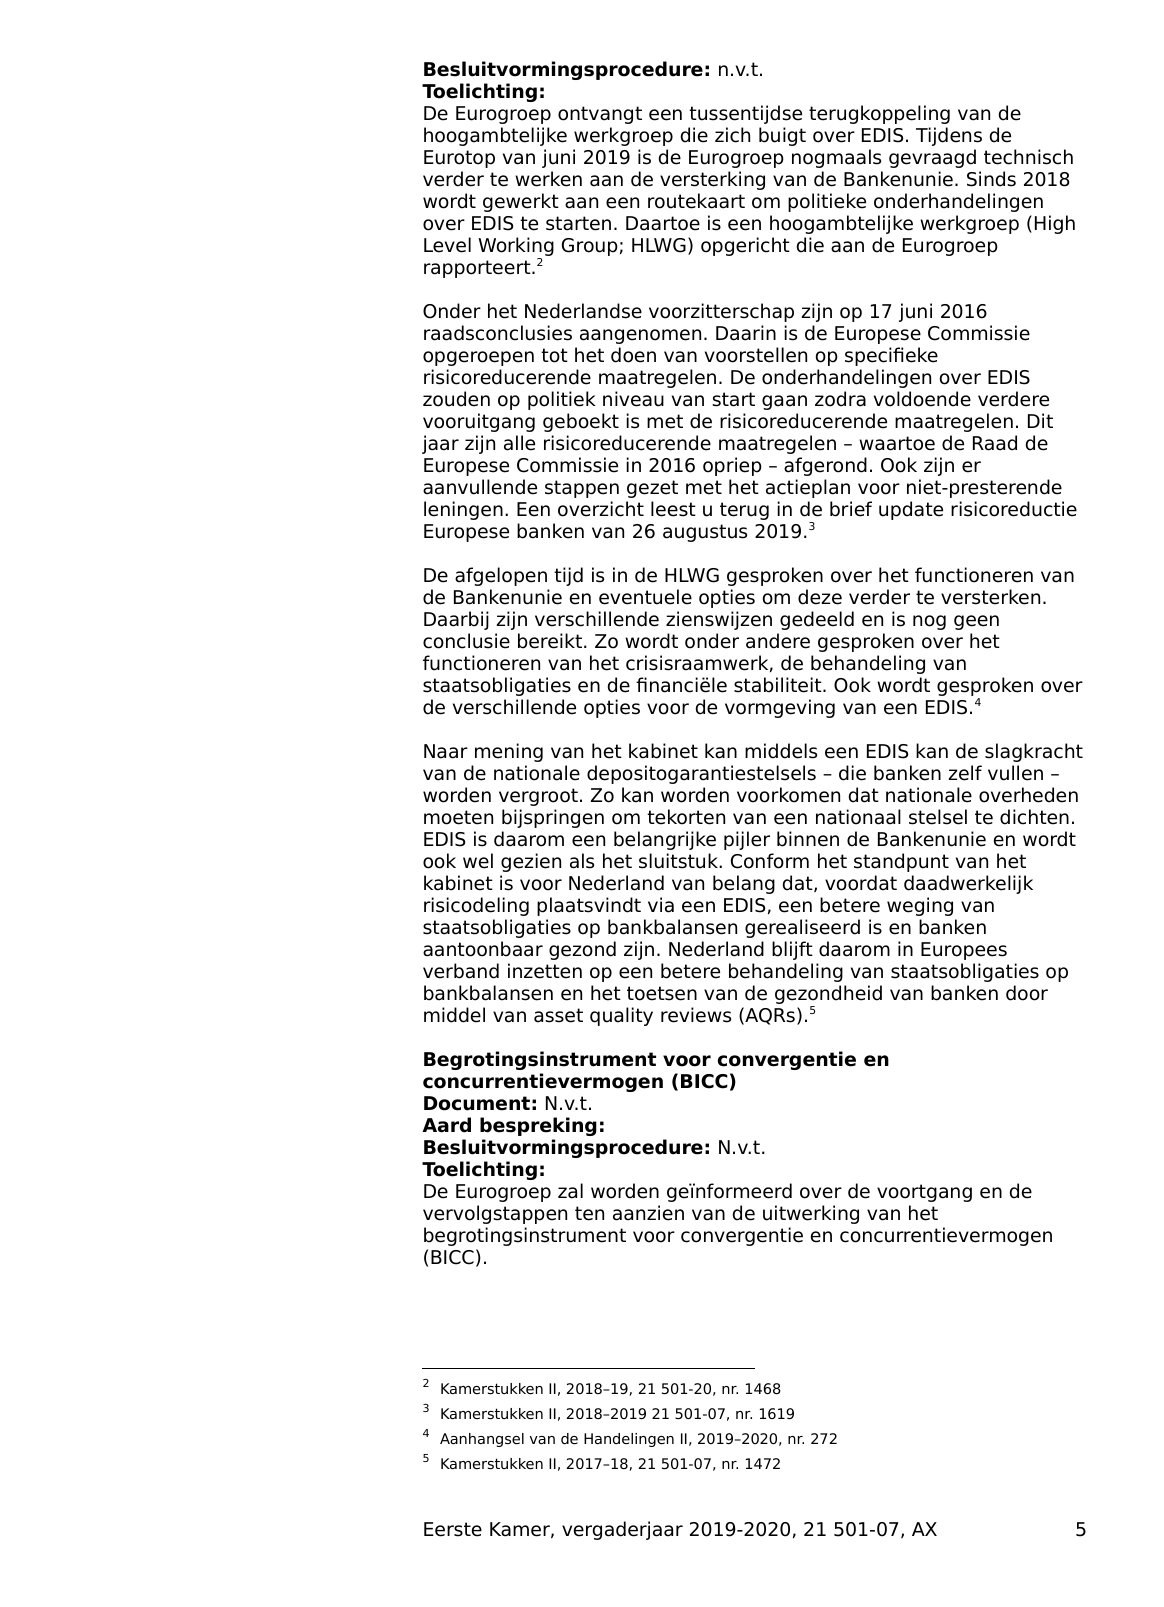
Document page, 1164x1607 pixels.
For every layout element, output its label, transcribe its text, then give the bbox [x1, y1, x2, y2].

text Toelichting: [422, 1159, 1087, 1181]
text Kamerstukken II, 2018–19, 21 501-20, nr. 1468 [422, 1377, 1087, 1399]
text Aanhangsel van de Handelingen II, 2019–2020, nr. 272 [422, 1427, 1087, 1449]
text Toelichting: [422, 81, 1087, 103]
text De Eurogroep zal worden geïnformeerd over de voortgang en de vervolgstappen ten aanzien van de uitwerking van het begrotingsinstrument voor convergentie en concurrentievermogen (BICC). [422, 1181, 1087, 1269]
text De afgelopen tijd is in de HLWG gesproken over het functioneren van de Bankenunie en eventuele opties om deze verder te versterken. Daarbij zijn verschillende zienswijzen gedeeld en is nog geen conclusie bereikt. Zo wordt onder andere gesproken over het functioneren van het crisisraamwerk, de behandeling van staatsobligaties en de financiële stabiliteit. Ook wordt gesproken over de verschillende opties voor de vormgeving van een EDIS. [422, 565, 1087, 719]
text De Eurogroep ontvangt een tussentijdse terugkoppeling van de hoogambtelijke werkgroep die zich buigt over EDIS. Tijdens de Eurotop van juni 2019 is de Eurogroep nogmaals gevraagd technisch verder te werken aan de versterking van de Bankenunie. Sinds 2018 wordt gewerkt aan een routekaart om politieke onderhandelingen over EDIS te starten. Daartoe is een hoogambtelijke werkgroep (High Level Working Group; HLWG) opgericht die aan de Eurogroep rapporteert. [422, 103, 1087, 279]
text Naar mening van het kabinet kan middels een EDIS kan de slagkracht van de nationale depositogarantiestelsels – die banken zelf vullen – worden vergroot. Zo kan worden voorkomen dat nationale overheden moeten bijspringen om tekorten van een nationaal stelsel te dichten. EDIS is daarom een belangrijke pijler binnen de Bankenunie en wordt ook wel gezien als het sluitstuk. Conform het standpunt van het kabinet is voor Nederland van belang dat, voordat daadwerkelijk risicodeling plaatsvindt via een EDIS, een betere weging van staatsobligaties op bankbalansen gerealiseerd is en banken aantoonbaar gezond zijn. Nederland blijft daarom in Europees verband inzetten op een betere behandeling van staatsobligaties op bankbalansen en het toetsen van de gezondheid van banken door middel van asset quality reviews (AQRs). [422, 741, 1087, 1027]
text Begrotingsinstrument voor convergentie en concurrentievermogen (BICC) [422, 1049, 1087, 1093]
text Kamerstukken II, 2018–2019 21 501-07, nr. 1619 [422, 1402, 1087, 1424]
text Besluitvormingsprocedure: N.v.t. [422, 1137, 1087, 1159]
text Onder het Nederlandse voorzitterschap zijn op 17 juni 2016 raadsconclusies aangenomen. Daarin is de Europese Commissie opgeroepen tot het doen van voorstellen op specifieke risicoreducerende maatregelen. De onderhandelingen over EDIS zouden op politiek niveau van start gaan zodra voldoende verdere vooruitgang geboekt is met de risicoreducerende maatregelen. Dit jaar zijn alle risicoreducerende maatregelen – waartoe de Raad de Europese Commissie in 2016 opriep – afgerond. Ook zijn er aanvullende stappen gezet met het actieplan voor niet-presterende leningen. Een overzicht leest u terug in de brief update risicoreductie Europese banken van 26 augustus 2019. [422, 301, 1087, 543]
text Aard bespreking: [422, 1115, 1087, 1137]
text Document: N.v.t. [422, 1093, 1087, 1115]
text Besluitvormingsprocedure: n.v.t. [422, 59, 1087, 81]
text Kamerstukken II, 2017–18, 21 501-07, nr. 1472 [422, 1452, 1087, 1474]
